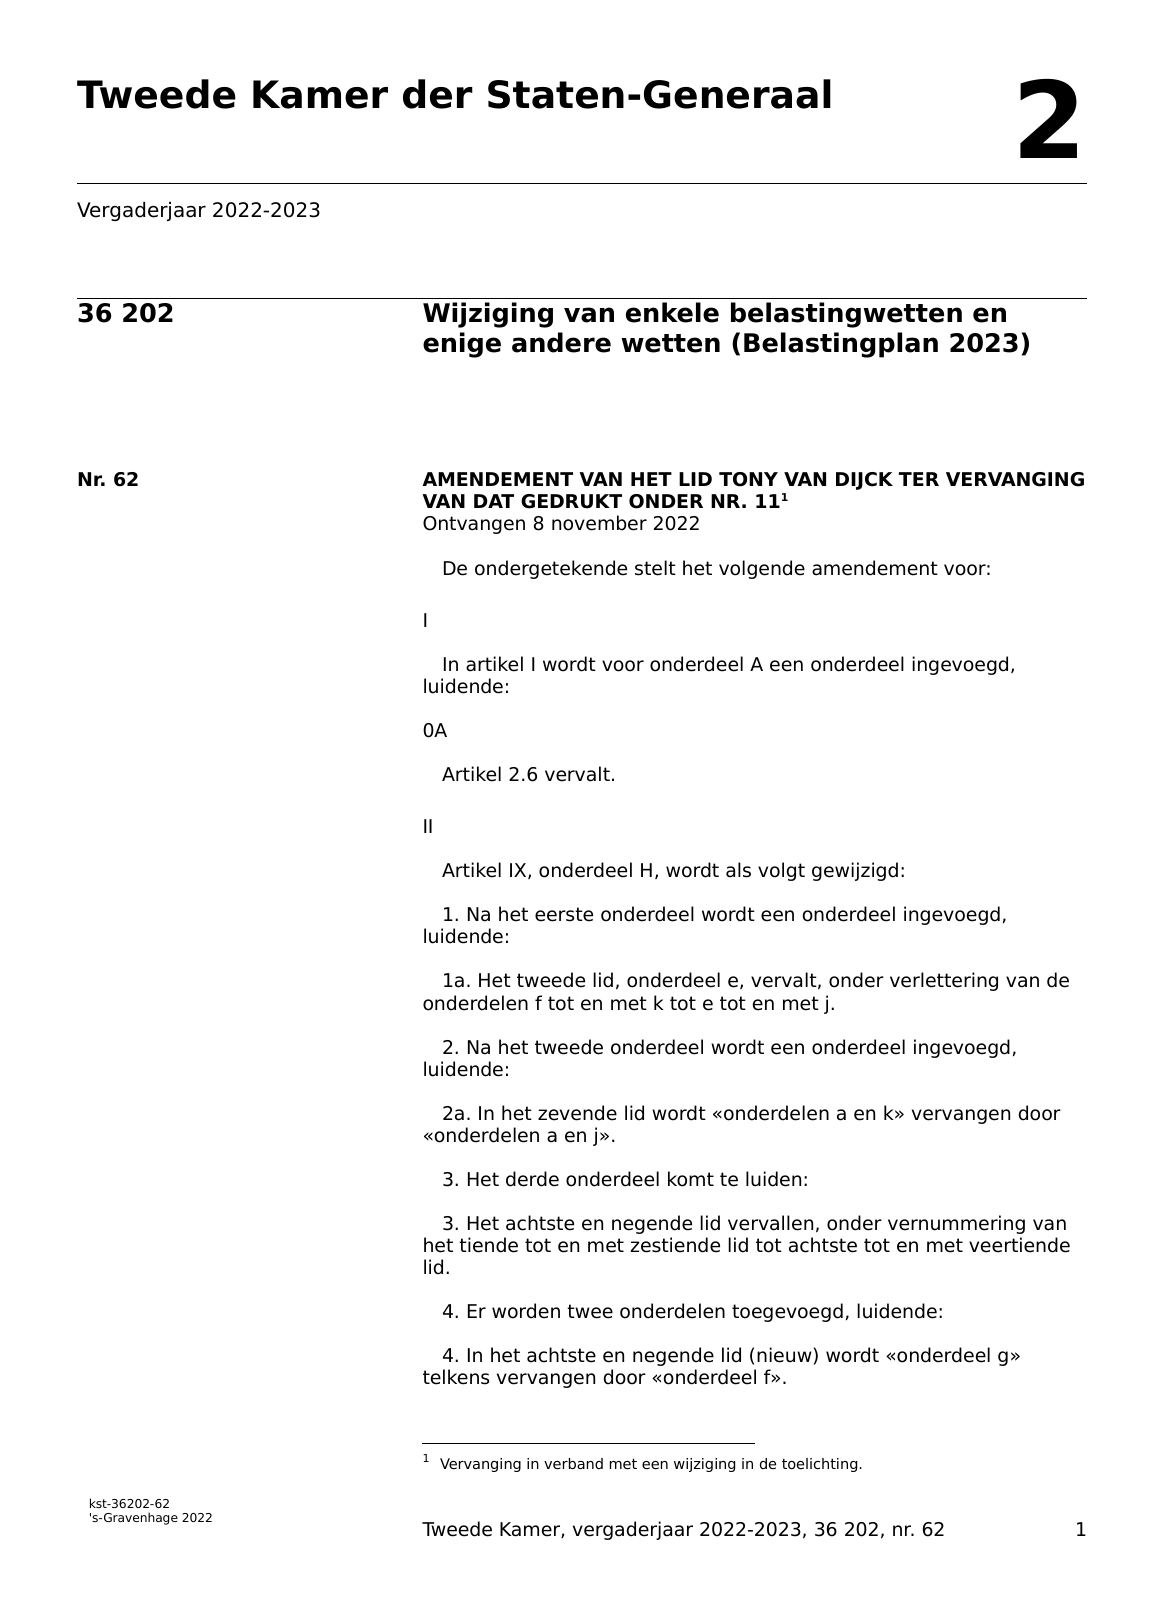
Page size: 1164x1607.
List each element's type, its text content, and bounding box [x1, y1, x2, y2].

text 3. Het achtste en negende lid vervallen, onder vernummering van het tiende tot en met zestiende lid tot achtste tot en met veertiende lid. [422, 1213, 1087, 1279]
table_header Tweede Kamer der Staten-Generaal [77, 59, 886, 183]
text 4. Er worden twee onderdelen toegevoegd, luidende: [422, 1301, 1087, 1323]
text 2. Na het tweede onderdeel wordt een onderdeel ingevoegd, luidende: [422, 1037, 1087, 1081]
text 4. In het achtste en negende lid (nieuw) wordt «onderdeel g» telkens vervangen door «onderdeel f». [422, 1345, 1087, 1389]
text De ondergetekende stelt het volgende amendement voor: [422, 557, 1087, 579]
text 0A [422, 720, 1087, 742]
table_header 2 [886, 59, 1087, 183]
text 2a. In het zevende lid wordt «onderdelen a en k» vervangen door «onderdelen a en j». [422, 1103, 1087, 1147]
text 1a. Het tweede lid, onderdeel e, vervalt, onder verlettering van de onderdelen f tot en met k tot e tot en met j. [422, 970, 1087, 1014]
text Ontvangen 8 november 2022 [422, 513, 1087, 535]
subtitle Nr. 62 AMENDEMENT VAN HET LID TONY VAN DIJCK TER VERVANGING VAN DAT GEDRUKT ONDER NR. 11 [77, 469, 1087, 513]
subtitle II [422, 816, 1087, 838]
text 3. Het derde onderdeel komt te luiden: [422, 1169, 1087, 1191]
table_cell Vergaderjaar 2022-2023 [77, 184, 1087, 298]
text Artikel IX, onderdeel H, wordt als volgt gewijzigd: [422, 860, 1087, 882]
text 's-Gravenhage 2022 [88, 1511, 323, 1525]
text 1. Na het eerste onderdeel wordt een onderdeel ingevoegd, luidende: [422, 904, 1087, 948]
text Artikel 2.6 vervalt. [422, 764, 1087, 786]
text kst-36202-62 [88, 1497, 323, 1511]
subtitle 36 202 Wijziging van enkele belastingwetten en enige andere wetten (Belastingplan 2023) [77, 299, 1087, 358]
text In artikel I wordt voor onderdeel A een onderdeel ingevoegd, luidende: [422, 654, 1087, 698]
subtitle I [422, 609, 1087, 631]
text Vervanging in verband met een wijziging in de toelichting. [422, 1452, 1087, 1474]
